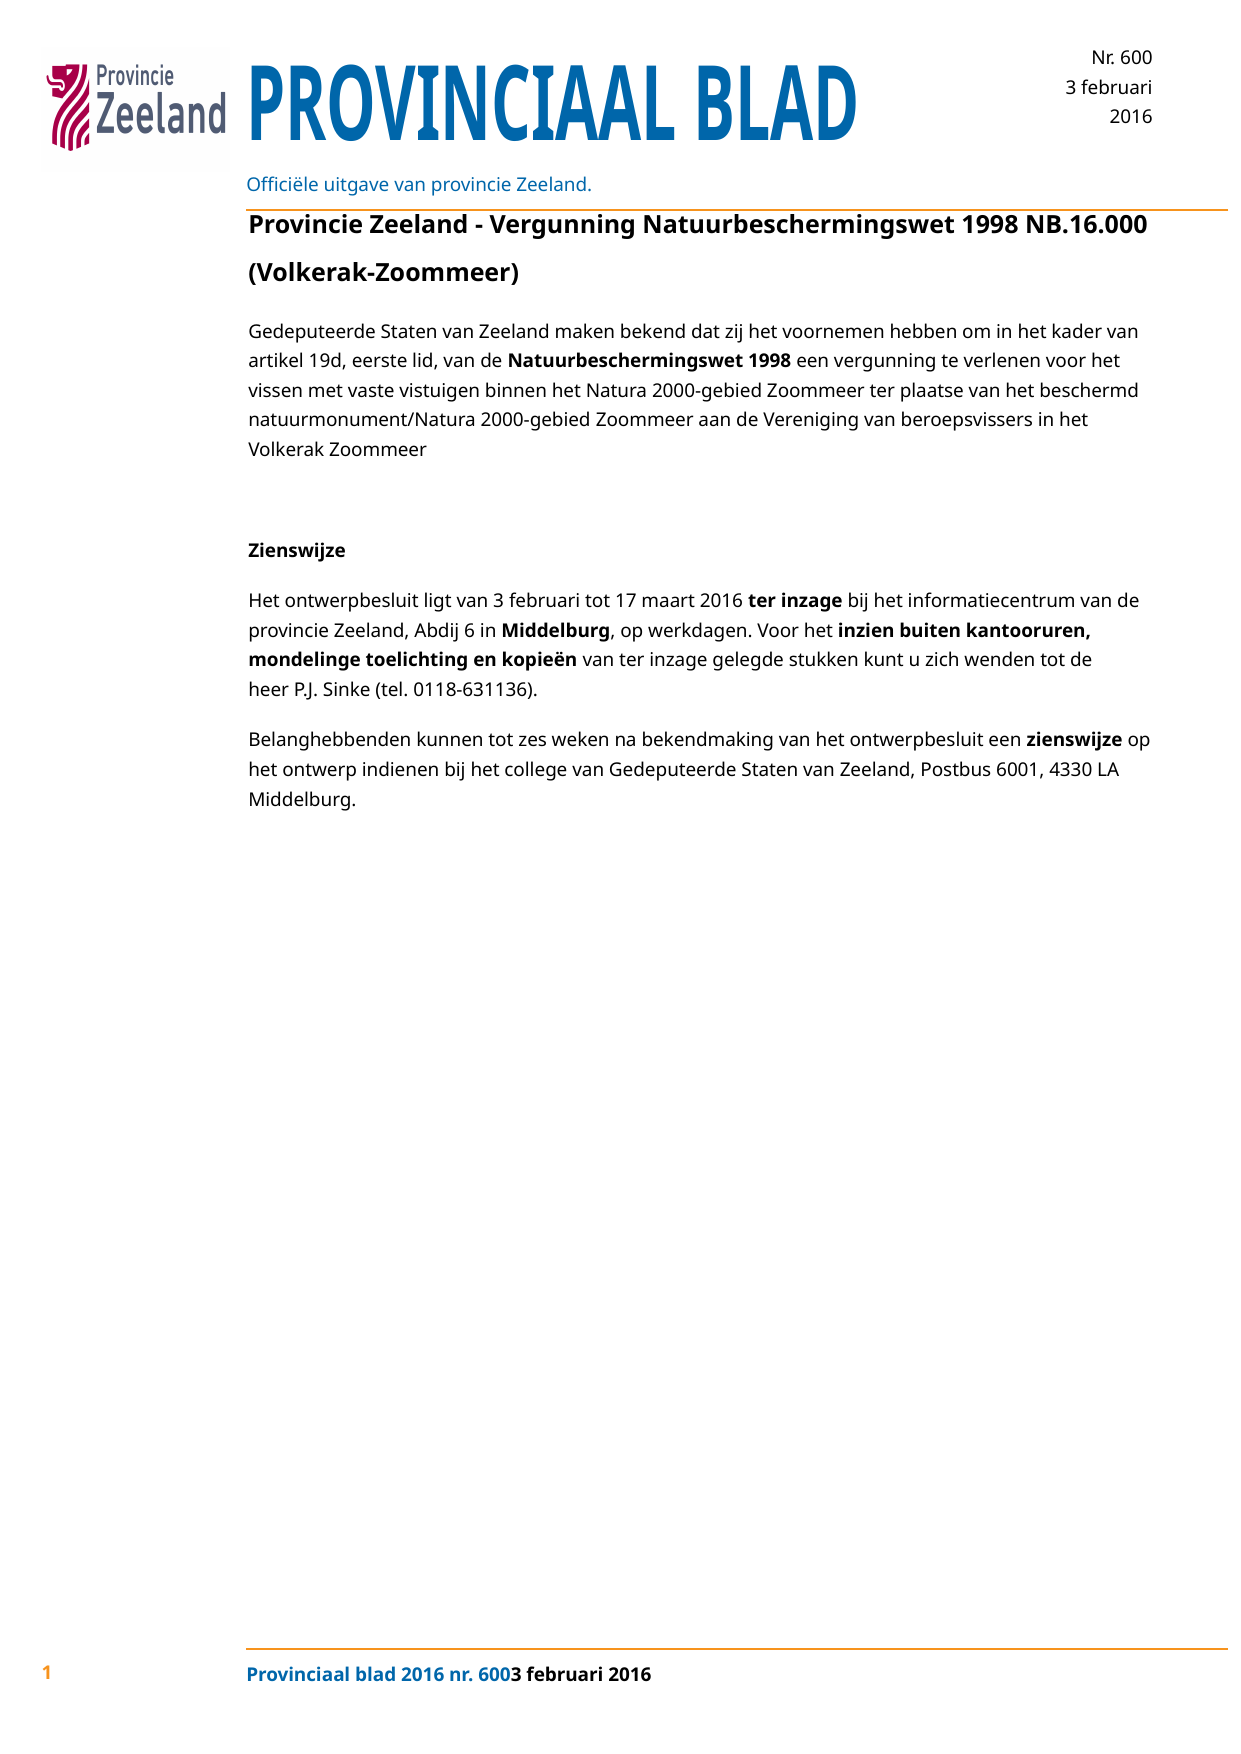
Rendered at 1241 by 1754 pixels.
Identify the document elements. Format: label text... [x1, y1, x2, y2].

picture [41, 47, 231, 172]
text Gedeputeerde Staten van Zeeland maken bekend dat zij het voornemen hebben om in het kader van artikel 19d, eerste lid, van de Natuurbeschermingswet 1998 een vergunning te verlenen voor het vissen met vaste vistuigen binnen het Natura 2000-gebied Zoommeer ter plaatse van het beschermd natuurmonument/Natura 2000-gebied Zoommeer aan de Vereniging van beroepsvissers in het Volkerak Zoommeer [248, 318, 1152, 462]
text Provincie Zeeland - Vergunning Natuurbeschermingswet 1998 NB.16.000 (Volkerak-Zoommeer) [248, 211, 1152, 288]
text Het ontwerpbesluit ligt van 3 februari tot 17 maart 2016 ter inzage bij het informatiecentrum van de provincie Zeeland, Abdij 6 in Middelburg, op werkdagen. Voor het inzien buiten kantooruren, mondelinge toelichting en kopieën van ter inzage gelegde stukken kunt u zich wenden tot de heer P.J. Sinke (tel. 0118-631136). [248, 587, 1152, 702]
text Belanghebbenden kunnen tot zes weken na bekendmaking van het ontwerpbesluit een zienswijze op het ontwerp indienen bij het college van Gedeputeerde Staten van Zeeland, Postbus 6001, 4330 LA Middelburg. [248, 727, 1152, 812]
text Zienswijze [248, 537, 1152, 563]
